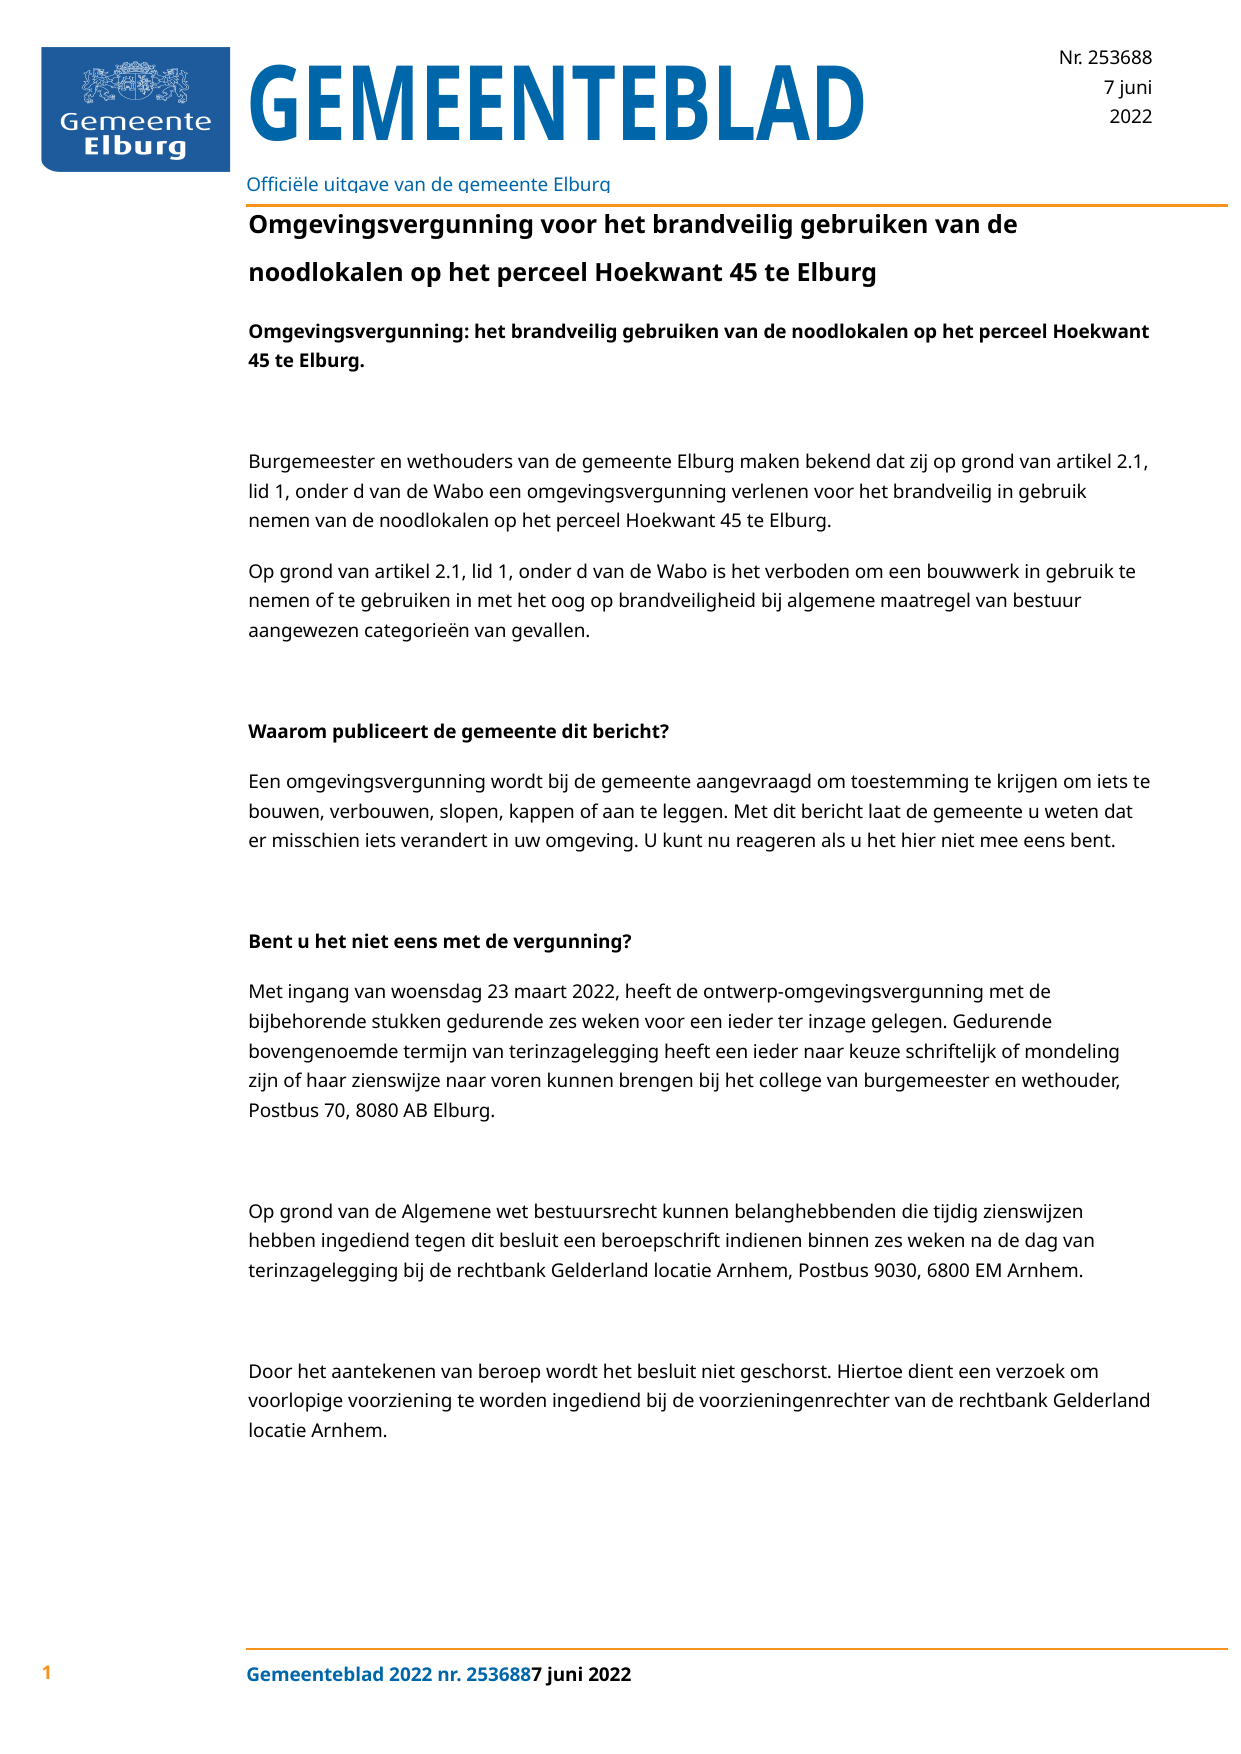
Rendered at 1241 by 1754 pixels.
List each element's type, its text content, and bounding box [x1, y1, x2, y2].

text Op grond van artikel 2.1, lid 1, onder d van de Wabo is het verboden om een bouwwerk in gebruik te nemen of te gebruiken in met het oog op brandveiligheid bij algemene maatregel van bestuur aangewezen categorieën van gevallen. [248, 558, 1152, 643]
text Omgevingsvergunning voor het brandveilig gebruiken van de noodlokalen op het perceel Hoekwant 45 te Elburg [248, 207, 1152, 288]
text Op grond van de Algemene wet bestuursrecht kunnen belanghebbenden die tijdig zienswijzen hebben ingediend tegen dit besluit een beroepschrift indienen binnen zes weken na de dag van terinzagelegging bij de rechtbank Gelderland locatie Arnhem, Postbus 9030, 6800 EM Arnhem. [248, 1198, 1152, 1283]
text Waarom publiceert de gemeente dit bericht? [248, 718, 1152, 744]
text Door het aantekenen van beroep wordt het besluit niet geschorst. Hiertoe dient een verzoek om voorlopige voorziening te worden ingediend bij de voorzieningenrechter van de rechtbank Gelderland locatie Arnhem. [248, 1358, 1152, 1443]
text Omgevingsvergunning: het brandveilig gebruiken van de noodlokalen op het perceel Hoekwant 45 te Elburg. [248, 318, 1152, 373]
text Bent u het niet eens met de vergunning? [248, 928, 1152, 954]
text Burgemeester en wethouders van de gemeente Elburg maken bekend dat zij op grond van artikel 2.1, lid 1, onder d van de Wabo een omgevingsvergunning verlenen voor het brandveilig in gebruik nemen van de noodlokalen op het perceel Hoekwant 45 te Elburg. [248, 448, 1152, 533]
text Een omgevingsvergunning wordt bij de gemeente aangevraagd om toestemming te krijgen om iets te bouwen, verbouwen, slopen, kappen of aan te leggen. Met dit bericht laat de gemeente u weten dat er misschien iets verandert in uw omgeving. U kunt nu reageren als u het hier niet mee eens bent. [248, 768, 1152, 853]
picture [41, 47, 231, 172]
text Met ingang van woensdag 23 maart 2022, heeft de ontwerp-omgevingsvergunning met de bijbehorende stukken gedurende zes weken voor een ieder ter inzage gelegen. Gedurende bovengenoemde termijn van terinzagelegging heeft een ieder naar keuze schriftelijk of mondeling zijn of haar zienswijze naar voren kunnen brengen bij het college van burgemeester en wethouder, Postbus 70, 8080 AB Elburg. [248, 979, 1152, 1123]
